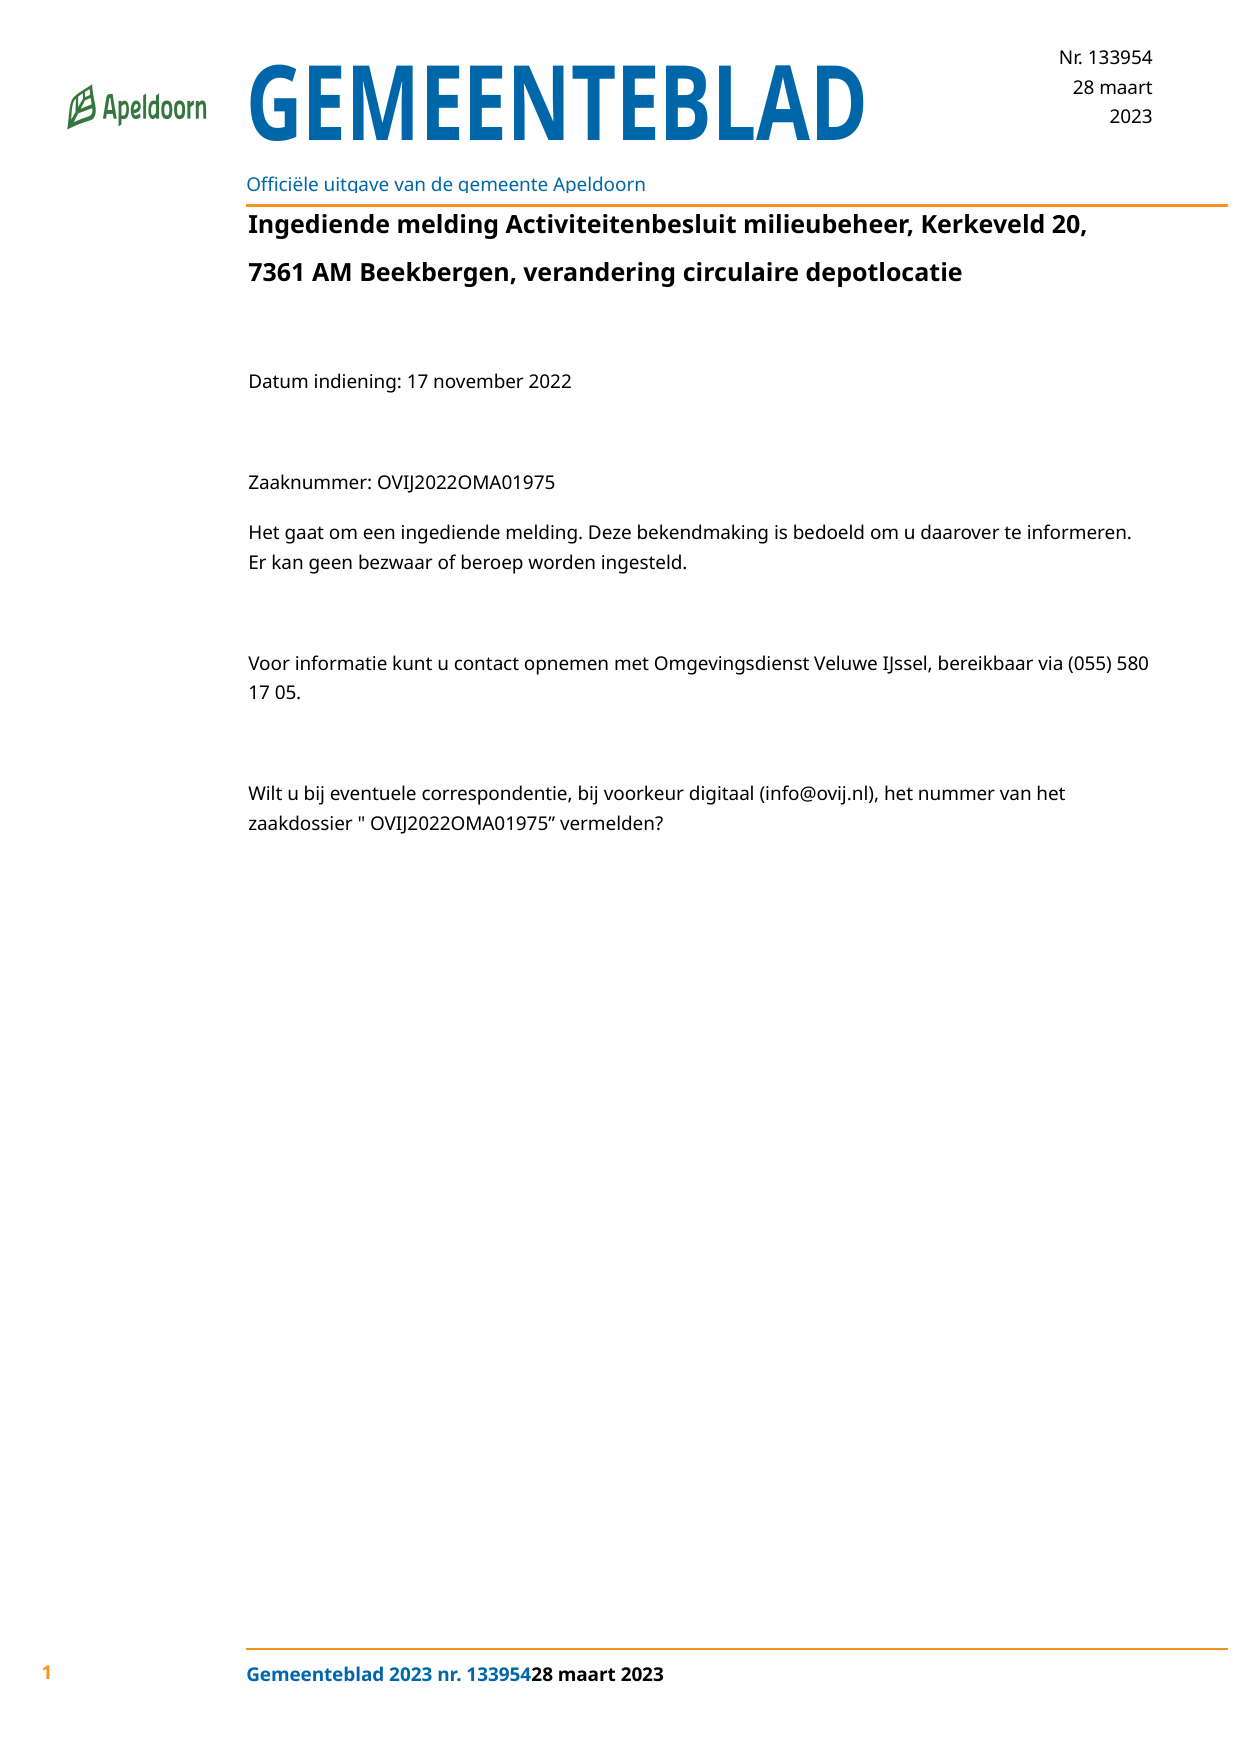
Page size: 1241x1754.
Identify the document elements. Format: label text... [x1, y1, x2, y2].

text Datum indiening: 17 november 2022 [248, 368, 1152, 394]
text Wilt u bij eventuele correspondentie, bij voorkeur digitaal (info@ovij.nl), het nummer van het zaakdossier " OVIJ2022OMA01975” vermelden? [248, 780, 1152, 836]
picture [41, 47, 231, 172]
text Voor informatie kunt u contact opnemen met Omgevingsdienst Veluwe IJssel, bereikbaar via (055) 580 17 05. [248, 650, 1152, 705]
text Ingediende melding Activiteitenbesluit milieubeheer, Kerkeveld 20, 7361 AM Beekbergen, verandering circulaire depotlocatie [248, 207, 1152, 288]
text Zaaknummer: OVIJ2022OMA01975 [248, 469, 1152, 495]
text Het gaat om een ingediende melding. Deze bekendmaking is bedoeld om u daarover te informeren. Er kan geen bezwaar of beroep worden ingesteld. [248, 519, 1152, 575]
